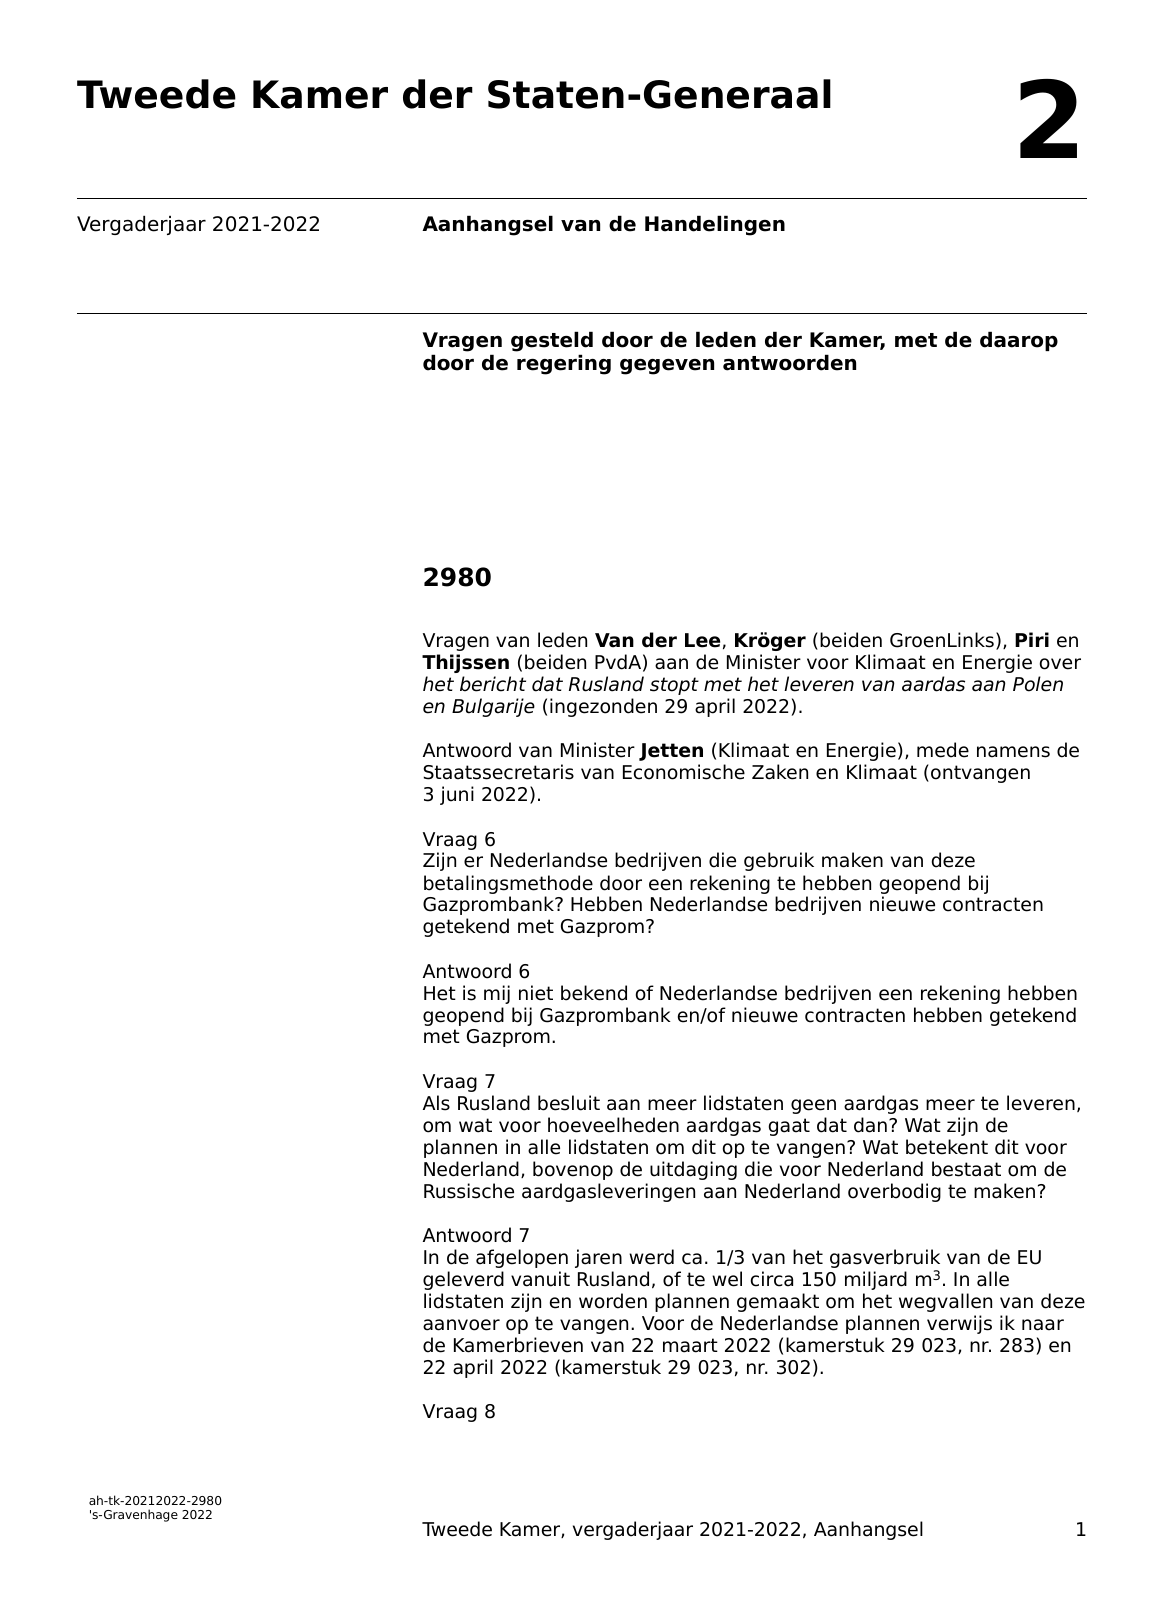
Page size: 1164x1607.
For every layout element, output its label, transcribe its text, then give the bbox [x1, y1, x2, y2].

table_header Tweede Kamer der Staten-Generaal [77, 59, 886, 198]
text In de afgelopen jaren werd ca. 1/3 van het gasverbruik van de EU geleverd vanuit Rusland, of te wel circa 150 miljard m3. In alle lidstaten zijn en worden plannen gemaakt om het wegvallen van deze aanvoer op te vangen. Voor de Nederlandse plannen verwijs ik naar de Kamerbrieven van 22 maart 2022 (kamerstuk 29 023, nr. 283) en 22 april 2022 (kamerstuk 29 023, nr. 302). [422, 1247, 1087, 1378]
table_cell Vergaderjaar 2021-2022 [77, 199, 422, 313]
text Vraag 7 [422, 1071, 1087, 1093]
text Het is mij niet bekend of Nederlandse bedrijven een rekening hebben geopend bij Gazprombank en/of nieuwe contracten hebben getekend met Gazprom. [422, 982, 1087, 1048]
table_header 2 [886, 59, 1087, 198]
text Zijn er Nederlandse bedrijven die gebruik maken van deze betalingsmethode door een rekening te hebben geopend bij Gazprombank? Hebben Nederlandse bedrijven nieuwe contracten getekend met Gazprom? [422, 850, 1087, 938]
text Antwoord 6 [422, 961, 1087, 982]
text ah-tk-20212022-2980 [88, 1494, 323, 1508]
text Vragen van leden Van der Lee, Kröger (beiden GroenLinks), Piri en Thijssen (beiden PvdA) aan de Minister voor Klimaat en Energie over het bericht dat Rusland stopt met het leveren van aardas aan Polen en Bulgarije (ingezonden 29 april 2022). [422, 630, 1087, 718]
text Antwoord 7 [422, 1225, 1087, 1247]
table_cell [77, 314, 422, 375]
text Vraag 6 [422, 828, 1087, 850]
table_cell Vragen gesteld door de leden der Kamer, met de daarop door de regering gegeven antwoorden [422, 314, 1087, 375]
text Als Rusland besluit aan meer lidstaten geen aardgas meer te leveren, om wat voor hoeveelheden aardgas gaat dat dan? Wat zijn de plannen in alle lidstaten om dit op te vangen? Wat betekent dit voor Nederland, bovenop de uitdaging die voor Nederland bestaat om de Russische aardgasleveringen aan Nederland overbodig te maken? [422, 1093, 1087, 1202]
text Antwoord van Minister Jetten (Klimaat en Energie), mede namens de Staatssecretaris van Economische Zaken en Klimaat (ontvangen 3 juni 2022). [422, 740, 1087, 806]
text 's-Gravenhage 2022 [88, 1508, 323, 1522]
text Vraag 8 [422, 1401, 1087, 1423]
table_cell Aanhangsel van de Handelingen [422, 199, 1087, 313]
text 2980 [422, 563, 1087, 592]
